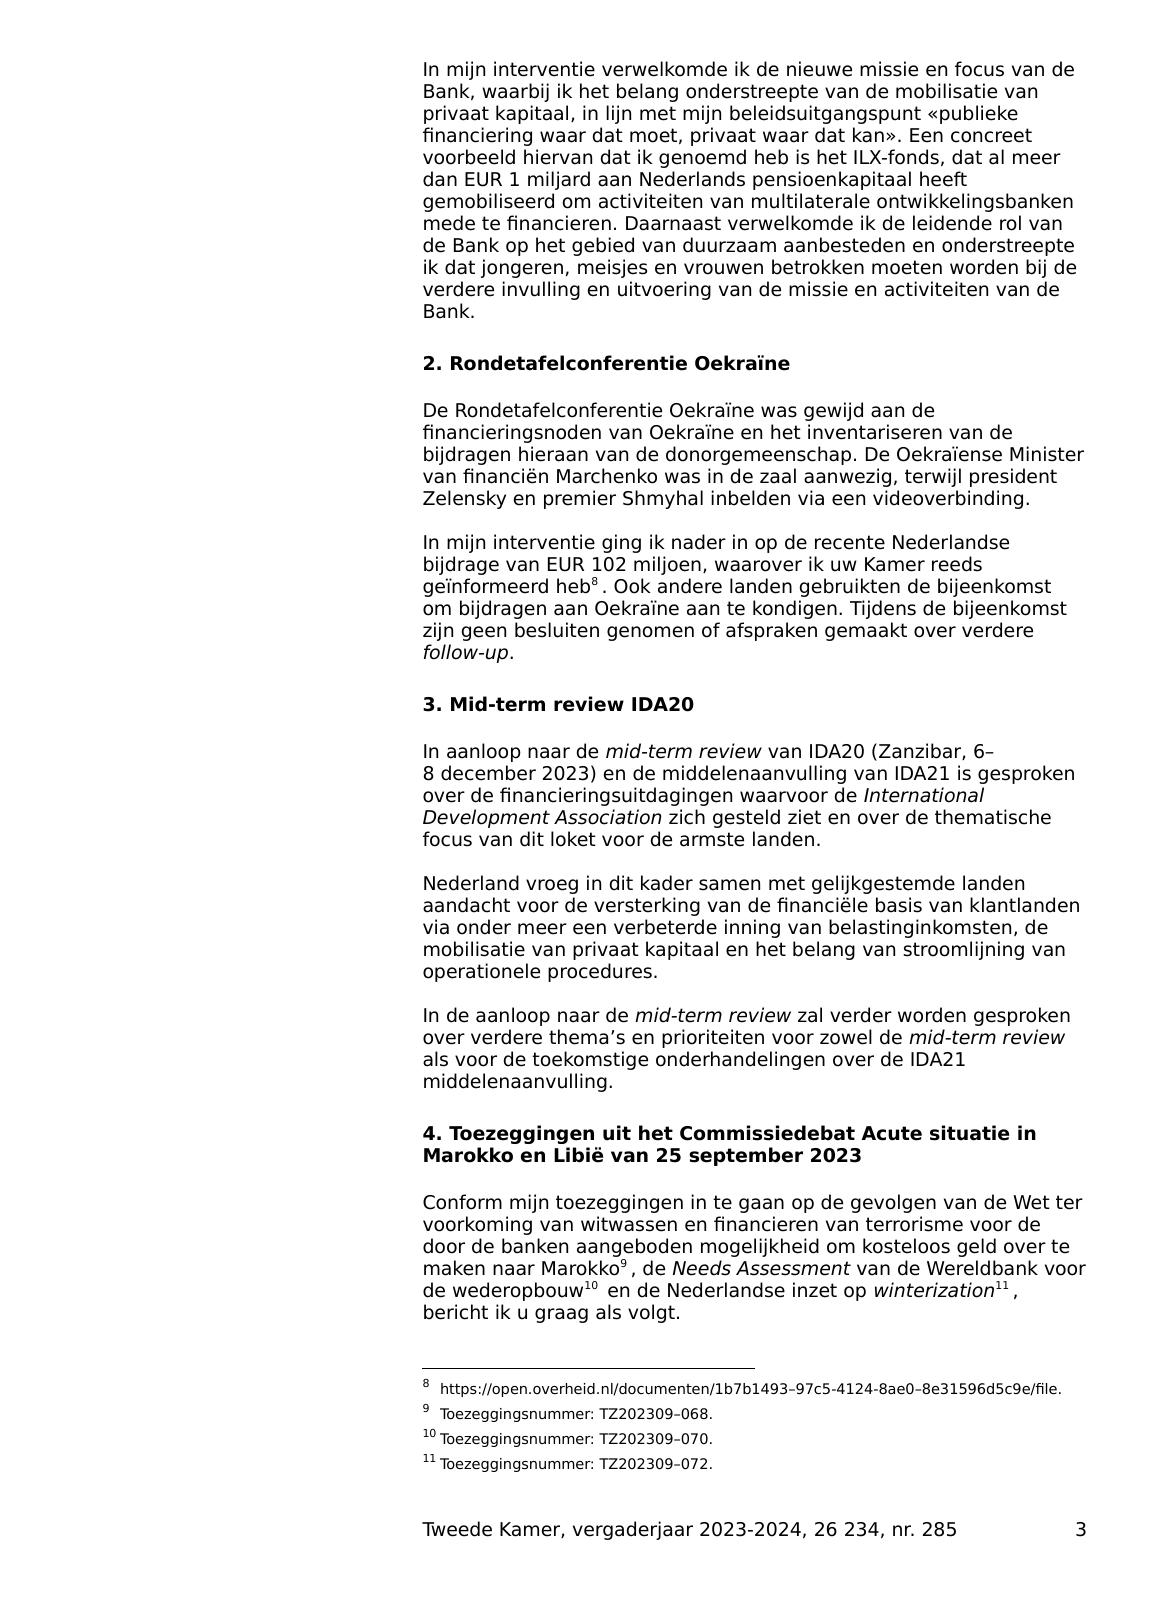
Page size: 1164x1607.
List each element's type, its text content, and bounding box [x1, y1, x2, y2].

text Toezeggingsnummer: TZ202309–068. [422, 1402, 1087, 1424]
subtitle 4. Toezeggingen uit het Commissiedebat Acute situatie in Marokko en Libië van 25 september 2023 [422, 1123, 1087, 1167]
text https://open.overheid.nl/documenten/1b7b1493–97c5-4124-8ae0–8e31596d5c9e/file. [422, 1377, 1087, 1399]
text Conform mijn toezeggingen in te gaan op de gevolgen van de Wet ter voorkoming van witwassen en financieren van terrorisme voor de door de banken aangeboden mogelijkheid om kosteloos geld over te maken naar Marokko, de Needs Assessment van de Wereldbank voor de wederopbouw en de Nederlandse inzet op winterization, bericht ik u graag als volgt. [422, 1192, 1087, 1324]
text De Rondetafelconferentie Oekraïne was gewijd aan de financieringsnoden van Oekraïne en het inventariseren van de bijdragen hieraan van de donorgemeenschap. De Oekraïense Minister van financiën Marchenko was in de zaal aanwezig, terwijl president Zelensky en premier Shmyhal inbelden via een videoverbinding. [422, 400, 1087, 510]
text In mijn interventie ging ik nader in op de recente Nederlandse bijdrage van EUR 102 miljoen, waarover ik uw Kamer reeds geïnformeerd heb. Ook andere landen gebruikten de bijeenkomst om bijdragen aan Oekraïne aan te kondigen. Tijdens de bijeenkomst zijn geen besluiten genomen of afspraken gemaakt over verdere follow-up. [422, 532, 1087, 664]
text In aanloop naar de mid-term review van IDA20 (Zanzibar, 6–8 december 2023) en de middelenaanvulling van IDA21 is gesproken over de financieringsuitdagingen waarvoor de International Development Association zich gesteld ziet en over de thematische focus van dit loket voor de armste landen. [422, 741, 1087, 851]
text Nederland vroeg in dit kader samen met gelijkgestemde landen aandacht voor de versterking van de financiële basis van klantlanden via onder meer een verbeterde inning van belastinginkomsten, de mobilisatie van privaat kapitaal en het belang van stroomlijning van operationele procedures. [422, 873, 1087, 983]
subtitle 2. Rondetafelconferentie Oekraïne [422, 353, 1087, 375]
text In mijn interventie verwelkomde ik de nieuwe missie en focus van de Bank, waarbij ik het belang onderstreepte van de mobilisatie van privaat kapitaal, in lijn met mijn beleidsuitgangspunt «publieke financiering waar dat moet, privaat waar dat kan». Een concreet voorbeeld hiervan dat ik genoemd heb is het ILX-fonds, dat al meer dan EUR 1 miljard aan Nederlands pensioenkapitaal heeft gemobiliseerd om activiteiten van multilaterale ontwikkelingsbanken mede te financieren. Daarnaast verwelkomde ik de leidende rol van de Bank op het gebied van duurzaam aanbesteden en onderstreepte ik dat jongeren, meisjes en vrouwen betrokken moeten worden bij de verdere invulling en uitvoering van de missie en activiteiten van de Bank. [422, 59, 1087, 323]
text Toezeggingsnummer: TZ202309–070. [422, 1427, 1087, 1449]
subtitle 3. Mid-term review IDA20 [422, 694, 1087, 716]
text Toezeggingsnummer: TZ202309–072. [422, 1452, 1087, 1474]
text In de aanloop naar de mid-term review zal verder worden gesproken over verdere thema’s en prioriteiten voor zowel de mid-term review als voor de toekomstige onderhandelingen over de IDA21 middelenaanvulling. [422, 1005, 1087, 1093]
